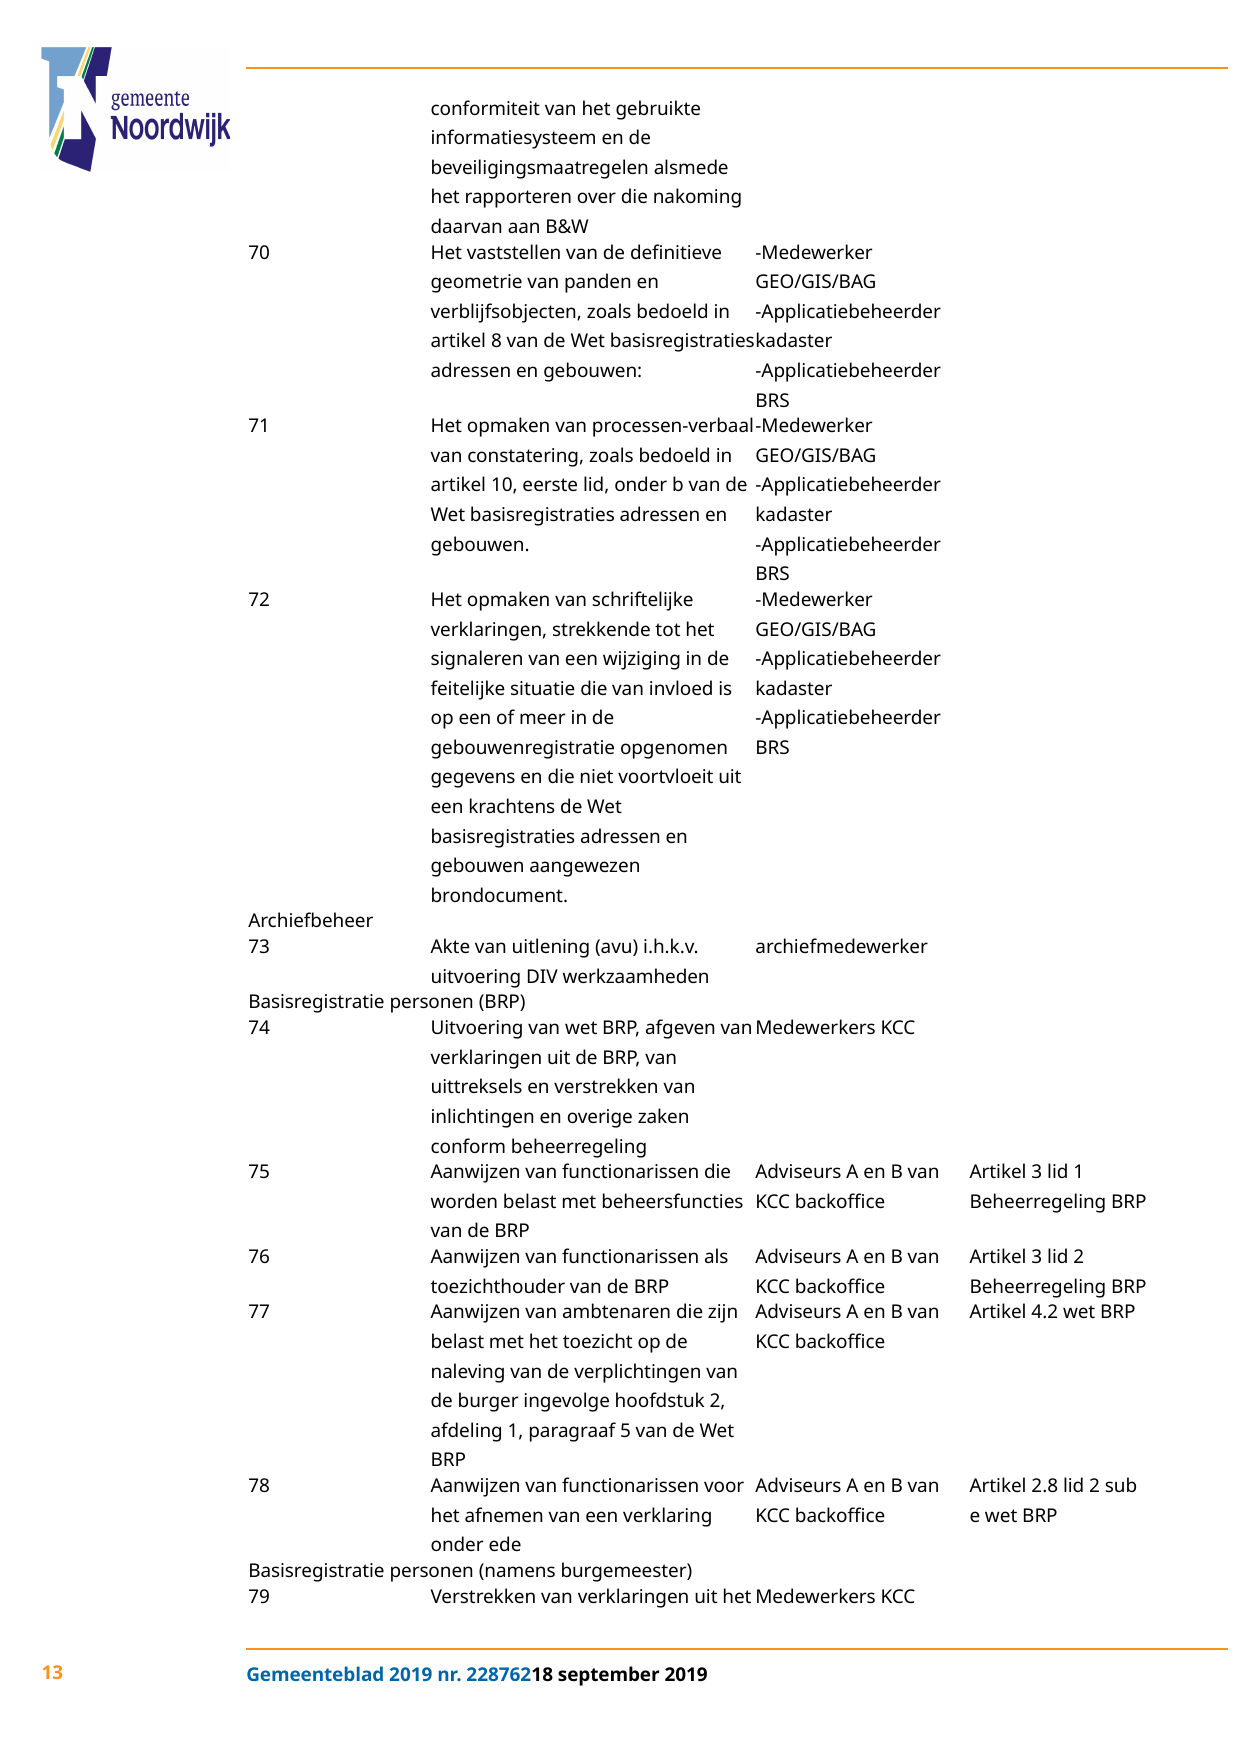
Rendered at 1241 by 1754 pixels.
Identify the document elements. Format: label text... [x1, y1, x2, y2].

table_cell [969, 95, 1152, 239]
table_cell Verstrekken van verklaringen uit het [430, 1583, 755, 1609]
table_cell Basisregistratie personen (namens burgemeester) [248, 1557, 1152, 1583]
table_cell 75 [248, 1159, 430, 1243]
table_cell [969, 1015, 1152, 1158]
table_cell Artikel 2.8 lid 2 sub e wet BRP [969, 1473, 1152, 1557]
table_cell [248, 95, 430, 239]
table_cell Artikel 3 lid 1 Beheerregeling BRP [969, 1159, 1152, 1243]
table_cell 76 [248, 1244, 430, 1299]
table_cell Artikel 3 lid 2 Beheerregeling BRP [969, 1244, 1152, 1299]
table_cell Aanwijzen van ambtenaren die zijn belast met het toezicht op de naleving van de verplichtingen van de burger ingevolge hoofdstuk 2, afdeling 1, paragraaf 5 van de Wet BRP [430, 1299, 755, 1472]
table_cell conformiteit van het gebruikte informatiesysteem en de beveiligingsmaatregelen alsmede het rapporteren over die nakoming daarvan aan B&W [430, 95, 755, 239]
table_cell Uitvoering van wet BRP, afgeven van verklaringen uit de BRP, van uittreksels en verstrekken van inlichtingen en overige zaken conform beheerregeling [430, 1015, 755, 1158]
table_cell archiefmedewerker [755, 934, 969, 989]
table_cell Archiefbeheer [248, 908, 1152, 933]
table_cell -Medewerker GEO/GIS/BAG -Applicatiebeheerder kadaster -Applicatiebeheerder BRS [755, 239, 969, 412]
table_cell 78 [248, 1473, 430, 1557]
table_cell Het vaststellen van de definitieve geometrie van panden en verblijfsobjecten, zoals bedoeld in artikel 8 van de Wet basisregistraties adressen en gebouwen: [430, 239, 755, 412]
table_cell Basisregistratie personen (BRP) [248, 989, 1152, 1014]
table_cell Akte van uitlening (avu) i.h.k.v. uitvoering DIV werkzaamheden [430, 934, 755, 989]
table_cell Adviseurs A en B van KCC backoffice [755, 1159, 969, 1243]
table_cell [969, 934, 1152, 989]
table_cell -Medewerker GEO/GIS/BAG -Applicatiebeheerder kadaster -Applicatiebeheerder BRS [755, 413, 969, 586]
table_cell Adviseurs A en B van KCC backoffice [755, 1473, 969, 1557]
table_cell 79 [248, 1583, 430, 1609]
table_cell Medewerkers KCC [755, 1583, 969, 1609]
table_cell [969, 413, 1152, 586]
table_cell -Medewerker GEO/GIS/BAG -Applicatiebeheerder kadaster -Applicatiebeheerder BRS [755, 586, 969, 908]
table_cell Het opmaken van processen-verbaal van constatering, zoals bedoeld in artikel 10, eerste lid, onder b van de Wet basisregistraties adressen en gebouwen. [430, 413, 755, 586]
table_cell Adviseurs A en B van KCC backoffice [755, 1244, 969, 1299]
table_cell Aanwijzen van functionarissen als toezichthouder van de BRP [430, 1244, 755, 1299]
table_cell Het opmaken van schriftelijke verklaringen, strekkende tot het signaleren van een wijziging in de feitelijke situatie die van invloed is op een of meer in de gebouwenregistratie opgenomen gegevens en die niet voortvloeit uit een krachtens de Wet basisregistraties adressen en gebouwen aangewezen brondocument. [430, 586, 755, 908]
table_cell 72 [248, 586, 430, 908]
table_cell Adviseurs A en B van KCC backoffice [755, 1299, 969, 1472]
table_cell 73 [248, 934, 430, 989]
table_cell [969, 586, 1152, 908]
table_cell Aanwijzen van functionarissen voor het afnemen van een verklaring onder ede [430, 1473, 755, 1557]
table_cell [969, 1583, 1152, 1609]
table_cell 70 [248, 239, 430, 412]
table_cell 74 [248, 1015, 430, 1158]
table_cell Artikel 4.2 wet BRP [969, 1299, 1152, 1472]
table_cell [755, 95, 969, 239]
picture [41, 47, 231, 172]
table_cell [969, 239, 1152, 412]
table_cell Medewerkers KCC [755, 1015, 969, 1158]
table_cell 77 [248, 1299, 430, 1472]
table_cell 71 [248, 413, 430, 586]
table_cell Aanwijzen van functionarissen die worden belast met beheersfuncties van de BRP [430, 1159, 755, 1243]
